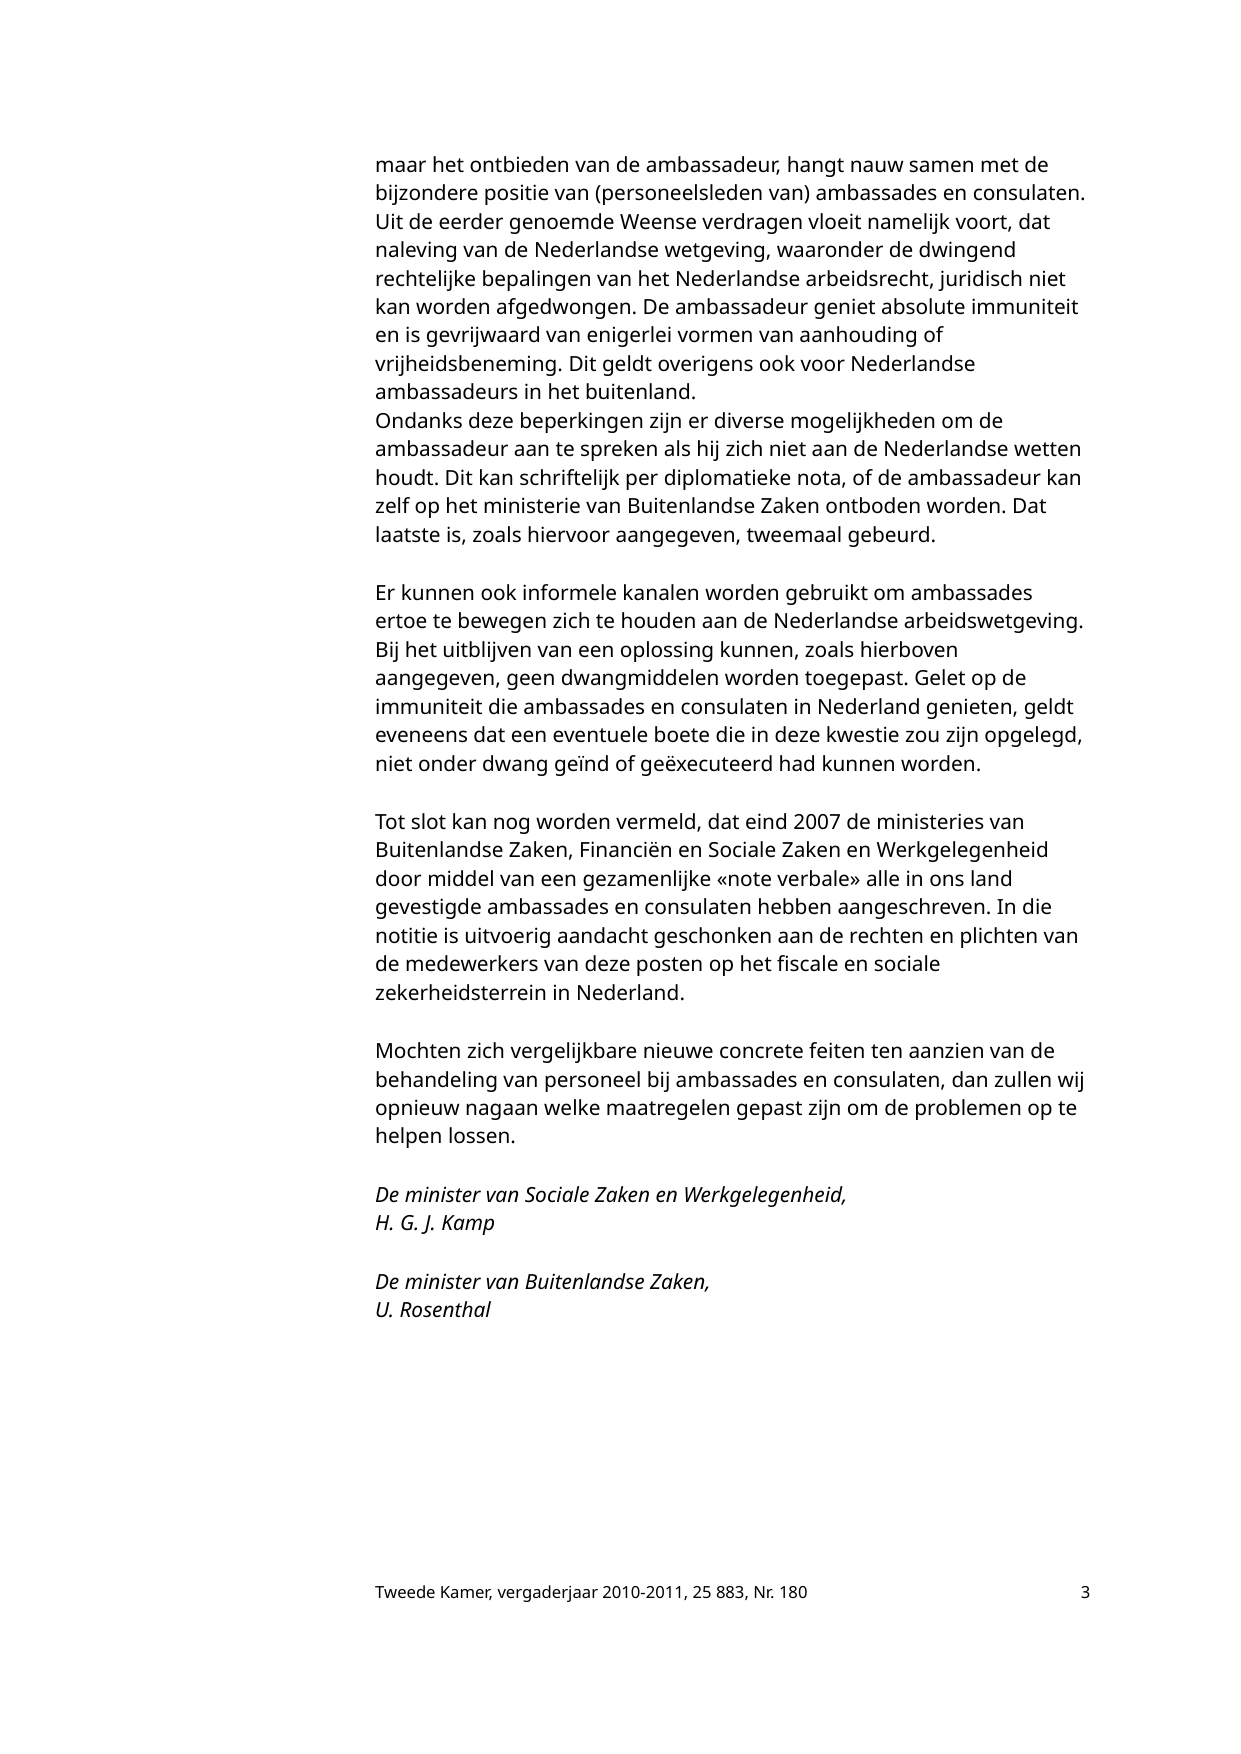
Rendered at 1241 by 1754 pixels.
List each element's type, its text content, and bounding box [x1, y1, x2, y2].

text maar het ontbieden van de ambassadeur, hangt nauw samen met de bijzondere positie van (personeelsleden van) ambassades en consulaten. Uit de eerder genoemde Weense verdragen vloeit namelijk voort, dat naleving van de Nederlandse wetgeving, waaronder de dwingend rechtelijke bepalingen van het Nederlandse arbeidsrecht, juridisch niet kan worden afgedwongen. De ambassadeur geniet absolute immuniteit en is gevrijwaard van enigerlei vormen van aanhouding of vrijheidsbeneming. Dit geldt overigens ook voor Nederlandse ambassadeurs in het buitenland. [375, 150, 1090, 406]
text Mochten zich vergelijkbare nieuwe concrete feiten ten aanzien van de behandeling van personeel bij ambassades en consulaten, dan zullen wij opnieuw nagaan welke maatregelen gepast zijn om de problemen op te helpen lossen. [375, 1036, 1090, 1150]
text U. Rosenthal [375, 1295, 1090, 1324]
text De minister van Sociale Zaken en Werkgelegenheid, [375, 1180, 1090, 1208]
text Ondanks deze beperkingen zijn er diverse mogelijkheden om de ambassadeur aan te spreken als hij zich niet aan de Nederlandse wetten houdt. Dit kan schriftelijk per diplomatieke nota, of de ambassadeur kan zelf op het ministerie van Buitenlandse Zaken ontboden worden. Dat laatste is, zoals hiervoor aangegeven, tweemaal gebeurd. [375, 406, 1090, 548]
text Tot slot kan nog worden vermeld, dat eind 2007 de ministeries van Buitenlandse Zaken, Financiën en Sociale Zaken en Werkgelegenheid door middel van een gezamenlijke «note verbale» alle in ons land gevestigde ambassades en consulaten hebben aangeschreven. In die notitie is uitvoerig aandacht geschonken aan de rechten en plichten van de medewerkers van deze posten op het fiscale en sociale zekerheidsterrein in Nederland. [375, 807, 1090, 1006]
text De minister van Buitenlandse Zaken, [375, 1267, 1090, 1295]
text H. G. J. Kamp [375, 1208, 1090, 1237]
text Er kunnen ook informele kanalen worden gebruikt om ambassades ertoe te bewegen zich te houden aan de Nederlandse arbeidswetgeving. Bij het uitblijven van een oplossing kunnen, zoals hierboven aangegeven, geen dwangmiddelen worden toegepast. Gelet op de immuniteit die ambassades en consulaten in Nederland genieten, geldt eveneens dat een eventuele boete die in deze kwestie zou zijn opgelegd, niet onder dwang geïnd of geëxecuteerd had kunnen worden. [375, 578, 1090, 777]
